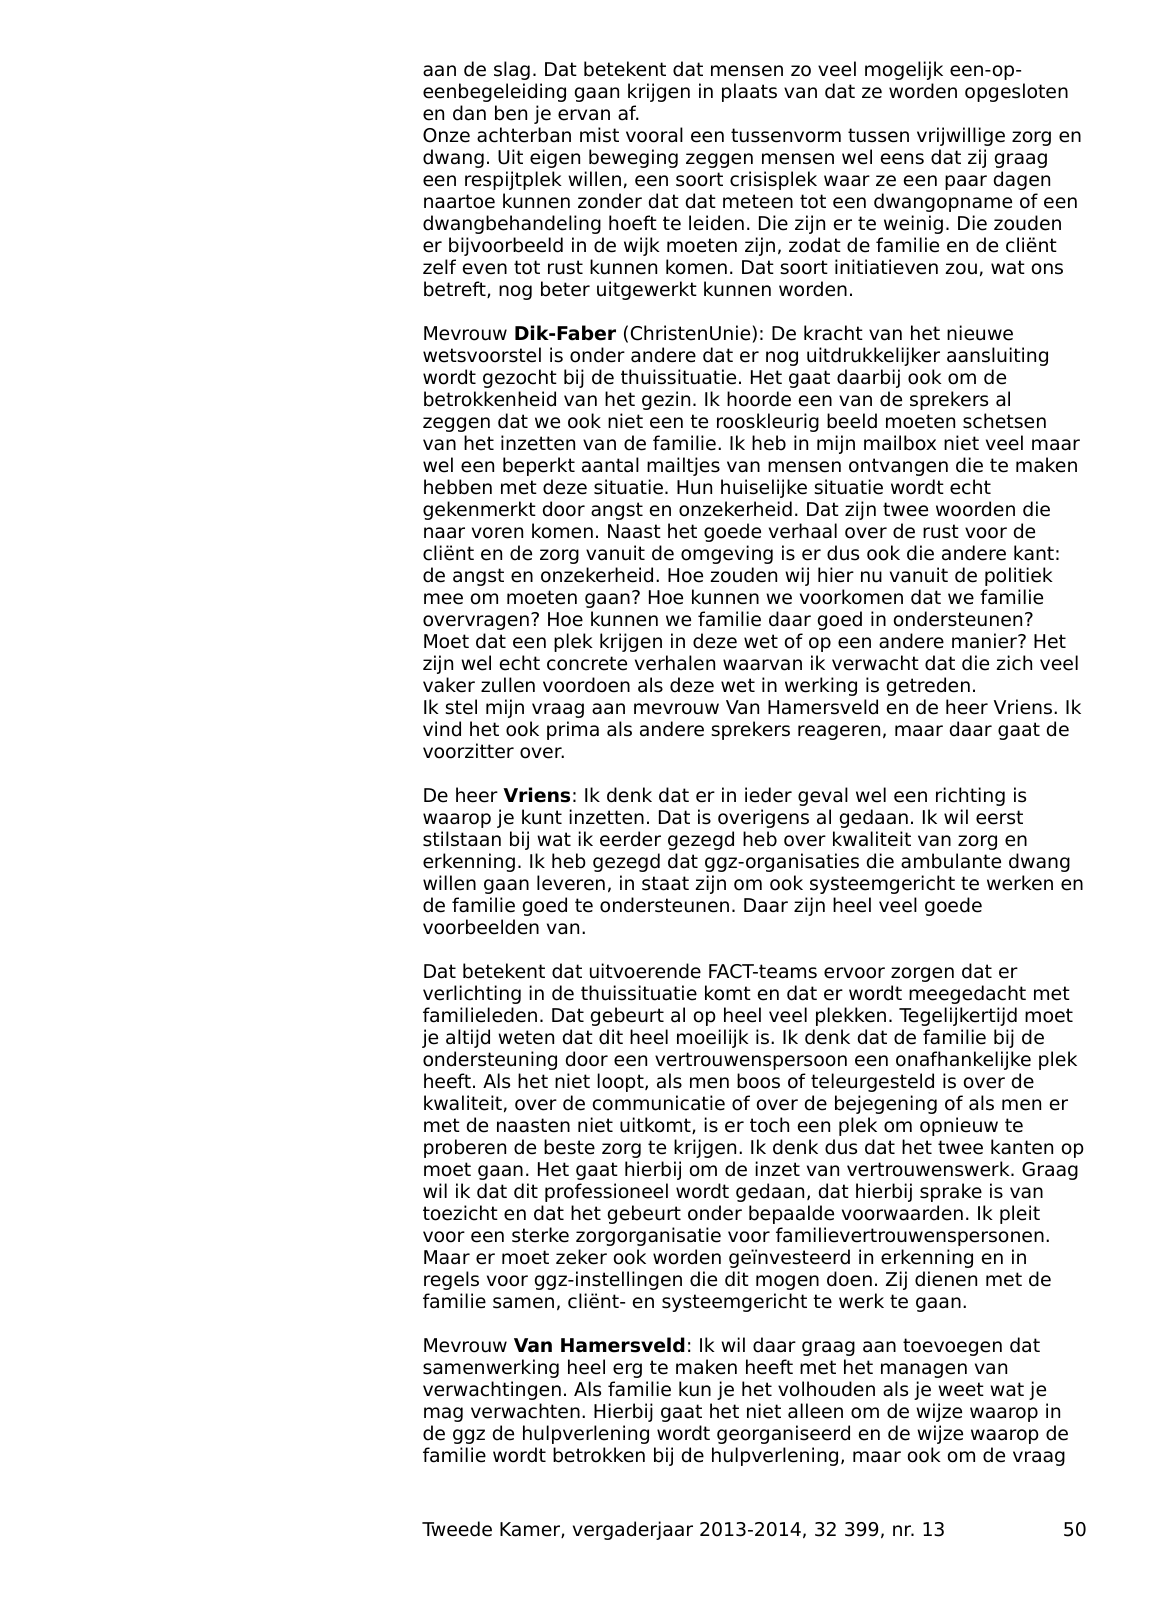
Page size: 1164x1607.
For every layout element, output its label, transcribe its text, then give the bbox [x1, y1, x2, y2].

text Ik stel mijn vraag aan mevrouw Van Hamersveld en de heer Vriens. Ik vind het ook prima als andere sprekers reageren, maar daar gaat de voorzitter over. [422, 697, 1087, 763]
text aan de slag. Dat betekent dat mensen zo veel mogelijk een-op-eenbegeleiding gaan krijgen in plaats van dat ze worden opgesloten en dan ben je ervan af. [422, 59, 1087, 125]
text Onze achterban mist vooral een tussenvorm tussen vrijwillige zorg en dwang. Uit eigen beweging zeggen mensen wel eens dat zij graag een respijtplek willen, een soort crisisplek waar ze een paar dagen naartoe kunnen zonder dat dat meteen tot een dwangopname of een dwangbehandeling hoeft te leiden. Die zijn er te weinig. Die zouden er bijvoorbeeld in de wijk moeten zijn, zodat de familie en de cliënt zelf even tot rust kunnen komen. Dat soort initiatieven zou, wat ons betreft, nog beter uitgewerkt kunnen worden. [422, 125, 1087, 301]
text Mevrouw Van Hamersveld: Ik wil daar graag aan toevoegen dat samenwerking heel erg te maken heeft met het managen van verwachtingen. Als familie kun je het volhouden als je weet wat je mag verwachten. Hierbij gaat het niet alleen om de wijze waarop in de ggz de hulpverlening wordt georganiseerd en de wijze waarop de familie wordt betrokken bij de hulpverlening, maar ook om de vraag [422, 1335, 1087, 1467]
text De heer Vriens: Ik denk dat er in ieder geval wel een richting is waarop je kunt inzetten. Dat is overigens al gedaan. Ik wil eerst stilstaan bij wat ik eerder gezegd heb over kwaliteit van zorg en erkenning. Ik heb gezegd dat ggz-organisaties die ambulante dwang willen gaan leveren, in staat zijn om ook systeemgericht te werken en de familie goed te ondersteunen. Daar zijn heel veel goede voorbeelden van. [422, 785, 1087, 939]
text Mevrouw Dik-Faber (ChristenUnie): De kracht van het nieuwe wetsvoorstel is onder andere dat er nog uitdrukkelijker aansluiting wordt gezocht bij de thuissituatie. Het gaat daarbij ook om de betrokkenheid van het gezin. Ik hoorde een van de sprekers al zeggen dat we ook niet een te rooskleurig beeld moeten schetsen van het inzetten van de familie. Ik heb in mijn mailbox niet veel maar wel een beperkt aantal mailtjes van mensen ontvangen die te maken hebben met deze situatie. Hun huiselijke situatie wordt echt gekenmerkt door angst en onzekerheid. Dat zijn twee woorden die naar voren komen. Naast het goede verhaal over de rust voor de cliënt en de zorg vanuit de omgeving is er dus ook die andere kant: de angst en onzekerheid. Hoe zouden wij hier nu vanuit de politiek mee om moeten gaan? Hoe kunnen we voorkomen dat we familie overvragen? Hoe kunnen we familie daar goed in ondersteunen? Moet dat een plek krijgen in deze wet of op een andere manier? Het zijn wel echt concrete verhalen waarvan ik verwacht dat die zich veel vaker zullen voordoen als deze wet in werking is getreden. [422, 323, 1087, 697]
text Dat betekent dat uitvoerende FACT-teams ervoor zorgen dat er verlichting in de thuissituatie komt en dat er wordt meegedacht met familieleden. Dat gebeurt al op heel veel plekken. Tegelijkertijd moet je altijd weten dat dit heel moeilijk is. Ik denk dat de familie bij de ondersteuning door een vertrouwenspersoon een onafhankelijke plek heeft. Als het niet loopt, als men boos of teleurgesteld is over de kwaliteit, over de communicatie of over de bejegening of als men er met de naasten niet uitkomt, is er toch een plek om opnieuw te proberen de beste zorg te krijgen. Ik denk dus dat het twee kanten op moet gaan. Het gaat hierbij om de inzet van vertrouwenswerk. Graag wil ik dat dit professioneel wordt gedaan, dat hierbij sprake is van toezicht en dat het gebeurt onder bepaalde voorwaarden. Ik pleit voor een sterke zorgorganisatie voor familievertrouwenspersonen. Maar er moet zeker ook worden geïnvesteerd in erkenning en in regels voor ggz-instellingen die dit mogen doen. Zij dienen met de familie samen, cliënt- en systeemgericht te werk te gaan. [422, 961, 1087, 1312]
